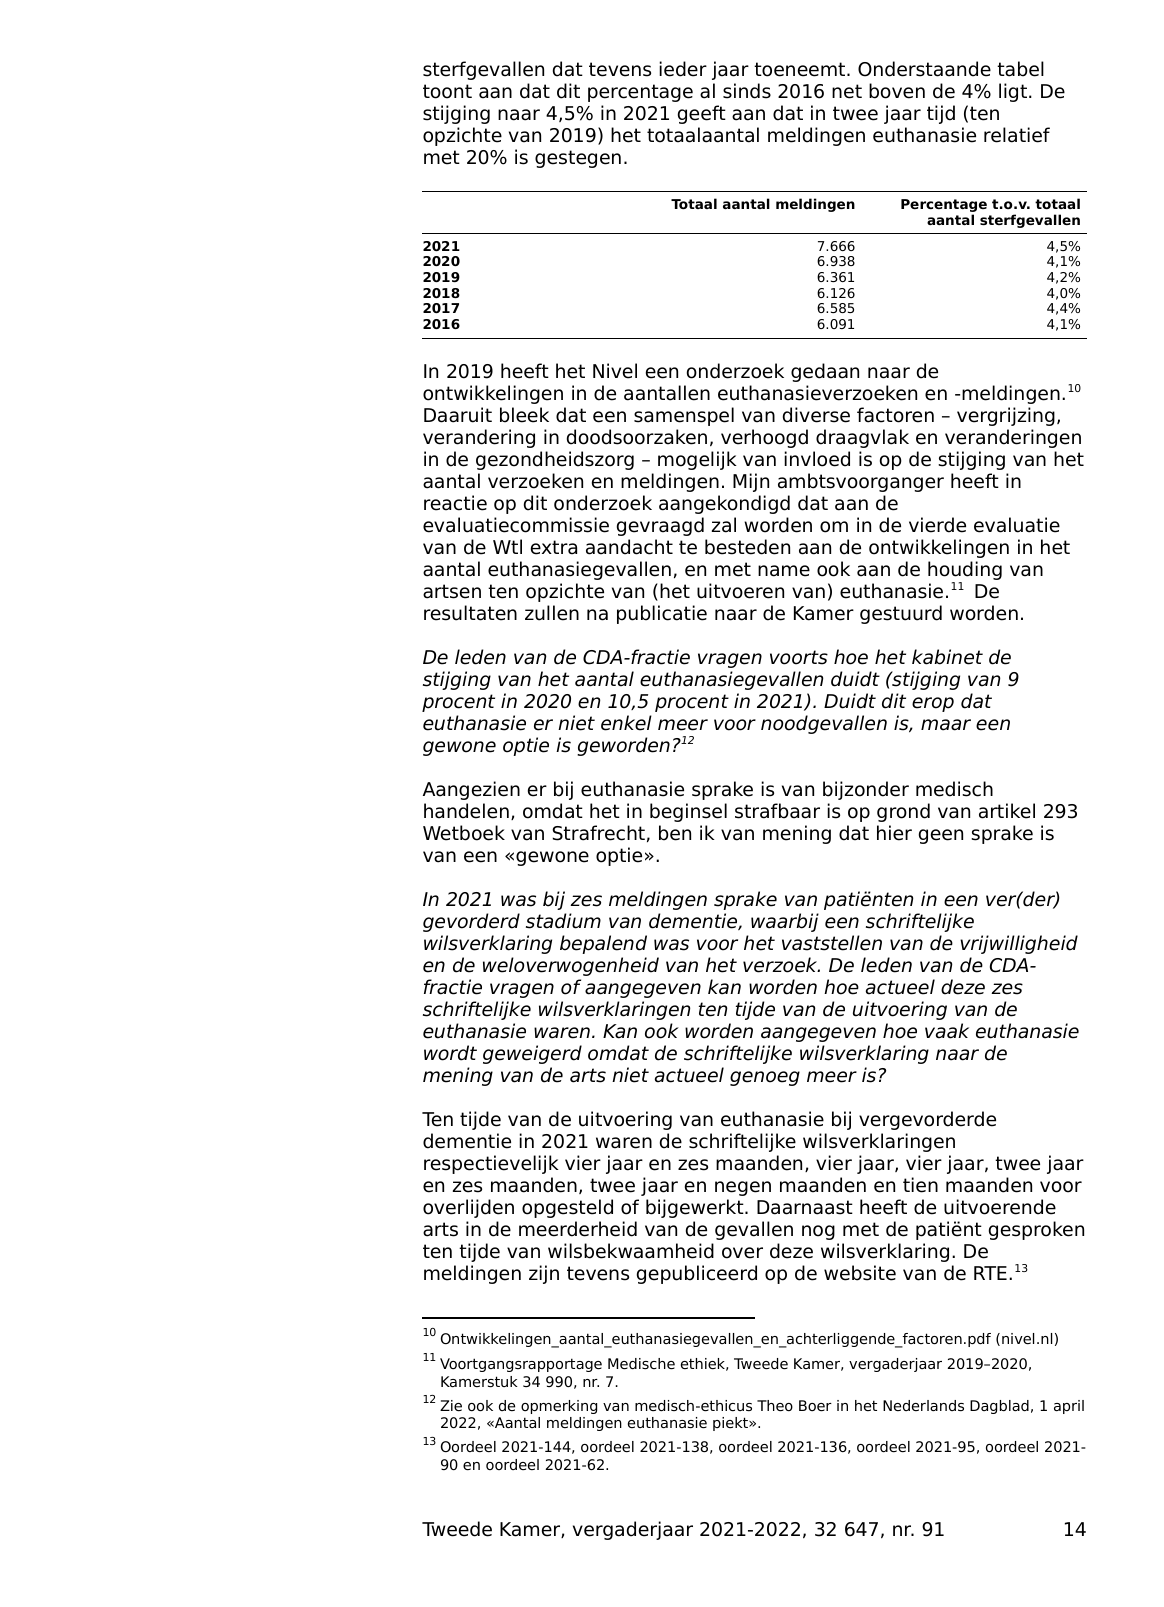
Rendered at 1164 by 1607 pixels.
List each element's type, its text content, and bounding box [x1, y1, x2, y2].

text De leden van de CDA-fractie vragen voorts hoe het kabinet de stijging van het aantal euthanasiegevallen duidt (stijging van 9 procent in 2020 en 10,5 procent in 2021). Duidt dit erop dat euthanasie er niet enkel meer voor noodgevallen is, maar een gewone optie is geworden? [422, 647, 1087, 757]
table_cell 6.938 [642, 254, 861, 270]
table_cell 2018 [422, 286, 642, 301]
table_cell 2021 [422, 234, 642, 254]
table_cell 6.126 [642, 286, 861, 301]
text In 2019 heeft het Nivel een onderzoek gedaan naar de ontwikkelingen in de aantallen euthanasieverzoeken en -meldingen. Daaruit bleek dat een samenspel van diverse factoren – vergrijzing, verandering in doodsoorzaken, verhoogd draagvlak en veranderingen in de gezondheidszorg – mogelijk van invloed is op de stijging van het aantal verzoeken en meldingen. Mijn ambtsvoorganger heeft in reactie op dit onderzoek aangekondigd dat aan de evaluatiecommissie gevraagd zal worden om in de vierde evaluatie van de Wtl extra aandacht te besteden aan de ontwikkelingen in het aantal euthanasiegevallen, en met name ook aan de houding van artsen ten opzichte van (het uitvoeren van) euthanasie. De resultaten zullen na publicatie naar de Kamer gestuurd worden. [422, 361, 1087, 624]
table_cell 4,4% [861, 301, 1087, 317]
table_cell 4,2% [861, 270, 1087, 286]
table_cell 4,1% [861, 317, 1087, 337]
table_cell 2016 [422, 317, 642, 337]
text Aangezien er bij euthanasie sprake is van bijzonder medisch handelen, omdat het in beginsel strafbaar is op grond van artikel 293 Wetboek van Strafrecht, ben ik van mening dat hier geen sprake is van een «gewone optie». [422, 779, 1087, 867]
text Zie ook de opmerking van medisch-ethicus Theo Boer in het Nederlands Dagblad, 1 april 2022, «Aantal meldingen euthanasie piekt». [422, 1393, 1087, 1432]
table_cell 6.091 [642, 317, 861, 337]
table_cell 7.666 [642, 234, 861, 254]
table_cell 6.585 [642, 301, 861, 317]
table_header Totaal aantal meldingen [642, 192, 861, 233]
text In 2021 was bij zes meldingen sprake van patiënten in een ver(der) gevorderd stadium van dementie, waarbij een schriftelijke wilsverklaring bepalend was voor het vaststellen van de vrijwilligheid en de weloverwogenheid van het verzoek. De leden van de CDA-fractie vragen of aangegeven kan worden hoe actueel deze zes schriftelijke wilsverklaringen ten tijde van de uitvoering van de euthanasie waren. Kan ook worden aangegeven hoe vaak euthanasie wordt geweigerd omdat de schriftelijke wilsverklaring naar de mening van de arts niet actueel genoeg meer is? [422, 889, 1087, 1087]
table_cell 6.361 [642, 270, 861, 286]
table_cell 2019 [422, 270, 642, 286]
table_cell 2020 [422, 254, 642, 270]
table_header Percentage t.o.v. totaal aantal sterfgevallen [861, 192, 1087, 233]
table_cell 2017 [422, 301, 642, 317]
table_cell 4,0% [861, 286, 1087, 301]
table_cell 4,1% [861, 254, 1087, 270]
text Ten tijde van de uitvoering van euthanasie bij vergevorderde dementie in 2021 waren de schriftelijke wilsverklaringen respectievelijk vier jaar en zes maanden, vier jaar, vier jaar, twee jaar en zes maanden, twee jaar en negen maanden en tien maanden voor overlijden opgesteld of bijgewerkt. Daarnaast heeft de uitvoerende arts in de meerderheid van de gevallen nog met de patiënt gesproken ten tijde van wilsbekwaamheid over deze wilsverklaring. De meldingen zijn tevens gepubliceerd op de website van de RTE. [422, 1109, 1087, 1285]
table_cell 4,5% [861, 234, 1087, 254]
text Oordeel 2021-144, oordeel 2021-138, oordeel 2021-136, oordeel 2021-95, oordeel 2021-90 en oordeel 2021-62. [422, 1435, 1087, 1474]
table_header [422, 192, 642, 233]
text Voortgangsrapportage Medische ethiek, Tweede Kamer, vergaderjaar 2019–2020, Kamerstuk 34 990, nr. 7. [422, 1352, 1087, 1391]
text sterfgevallen dat tevens ieder jaar toeneemt. Onderstaande tabel toont aan dat dit percentage al sinds 2016 net boven de 4% ligt. De stijging naar 4,5% in 2021 geeft aan dat in twee jaar tijd (ten opzichte van 2019) het totaalaantal meldingen euthanasie relatief met 20% is gestegen. [422, 59, 1087, 169]
text Ontwikkelingen_aantal_euthanasiegevallen_en_achterliggende_factoren.pdf (nivel.nl) [422, 1327, 1087, 1349]
